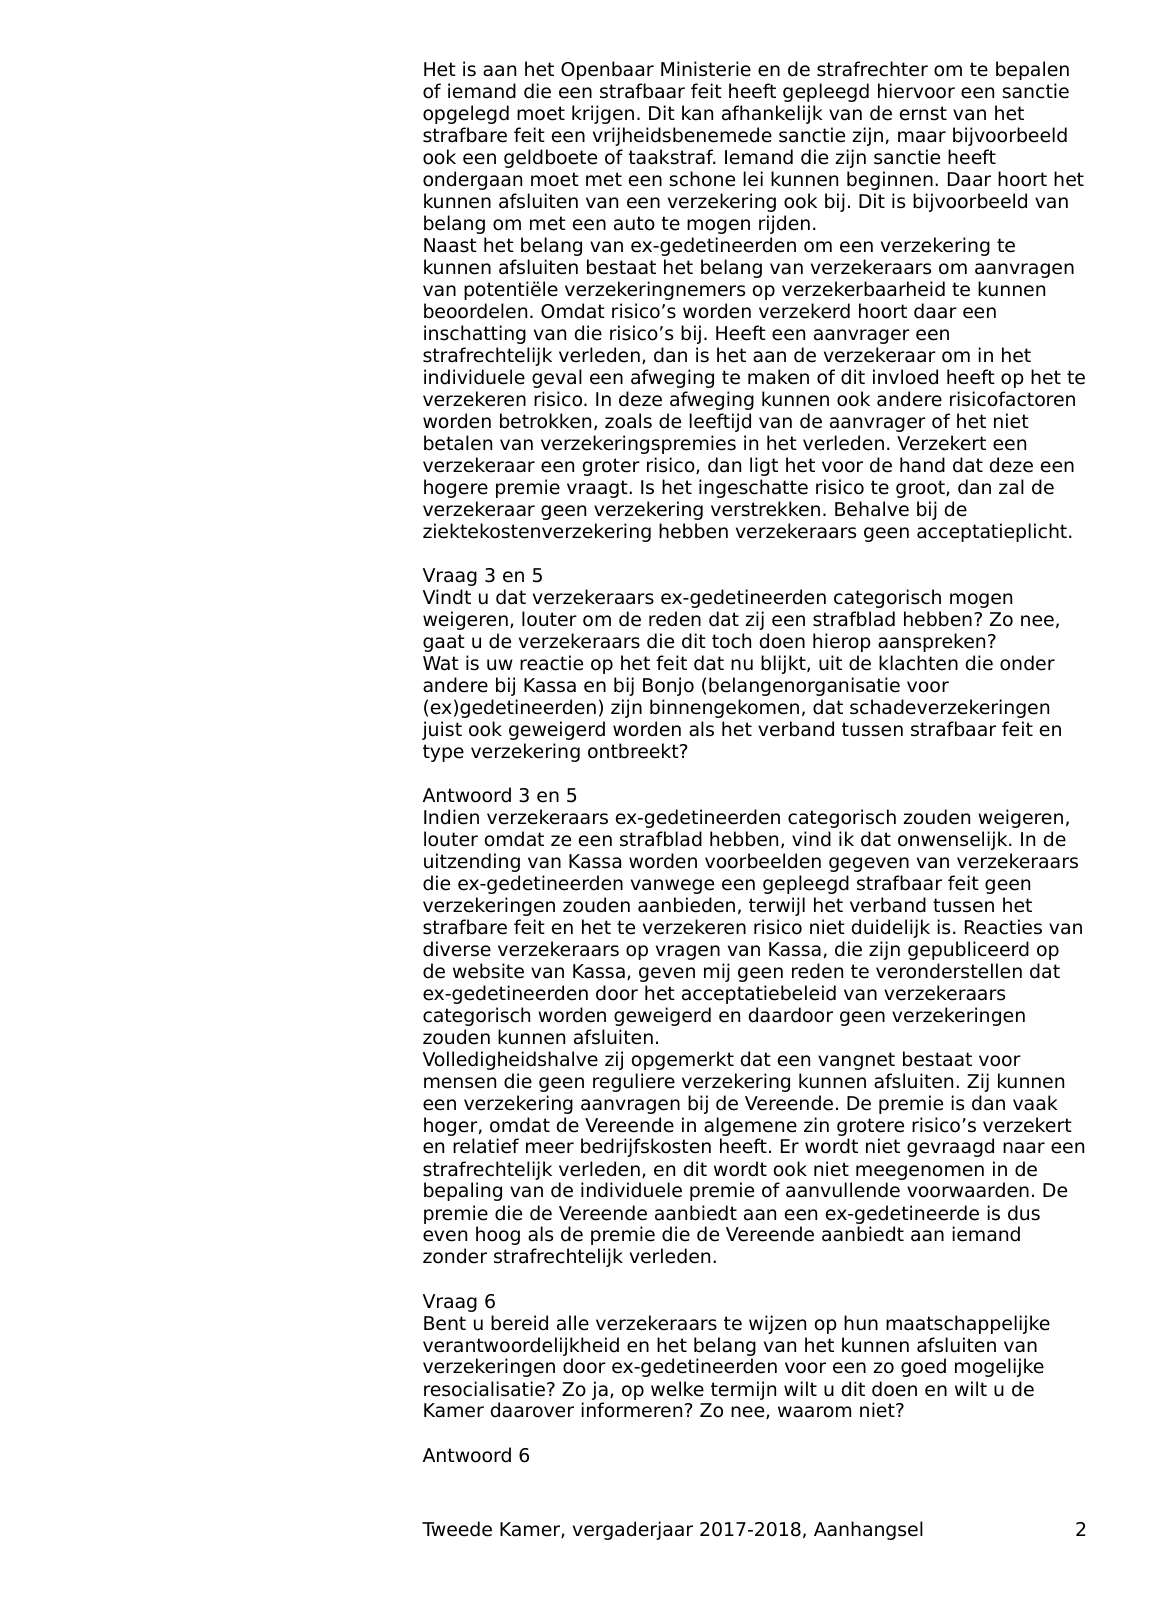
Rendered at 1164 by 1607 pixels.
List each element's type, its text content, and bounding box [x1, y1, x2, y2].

text Vraag 6 [422, 1291, 1087, 1312]
text Wat is uw reactie op het feit dat nu blijkt, uit de klachten die onder andere bij Kassa en bij Bonjo (belangenorganisatie voor (ex)gedetineerden) zijn binnengekomen, dat schadeverzekeringen juist ook geweigerd worden als het verband tussen strafbaar feit en type verzekering ontbreekt? [422, 653, 1087, 763]
text Antwoord 6 [422, 1444, 1087, 1467]
text Naast het belang van ex-gedetineerden om een verzekering te kunnen afsluiten bestaat het belang van verzekeraars om aanvragen van potentiële verzekeringnemers op verzekerbaarheid te kunnen beoordelen. Omdat risico’s worden verzekerd hoort daar een inschatting van die risico’s bij. Heeft een aanvrager een strafrechtelijk verleden, dan is het aan de verzekeraar om in het individuele geval een afweging te maken of dit invloed heeft op het te verzekeren risico. In deze afweging kunnen ook andere risicofactoren worden betrokken, zoals de leeftijd van de aanvrager of het niet betalen van verzekeringspremies in het verleden. Verzekert een verzekeraar een groter risico, dan ligt het voor de hand dat deze een hogere premie vraagt. Is het ingeschatte risico te groot, dan zal de verzekeraar geen verzekering verstrekken. Behalve bij de ziektekostenverzekering hebben verzekeraars geen acceptatieplicht. [422, 235, 1087, 543]
text Indien verzekeraars ex-gedetineerden categorisch zouden weigeren, louter omdat ze een strafblad hebben, vind ik dat onwenselijk. In de uitzending van Kassa worden voorbeelden gegeven van verzekeraars die ex-gedetineerden vanwege een gepleegd strafbaar feit geen verzekeringen zouden aanbieden, terwijl het verband tussen het strafbare feit en het te verzekeren risico niet duidelijk is. Reacties van diverse verzekeraars op vragen van Kassa, die zijn gepubliceerd op de website van Kassa, geven mij geen reden te veronderstellen dat ex-gedetineerden door het acceptatiebeleid van verzekeraars categorisch worden geweigerd en daardoor geen verzekeringen zouden kunnen afsluiten. [422, 807, 1087, 1048]
text Antwoord 3 en 5 [422, 785, 1087, 807]
text Volledigheidshalve zij opgemerkt dat een vangnet bestaat voor mensen die geen reguliere verzekering kunnen afsluiten. Zij kunnen een verzekering aanvragen bij de Vereende. De premie is dan vaak hoger, omdat de Vereende in algemene zin grotere risico’s verzekert en relatief meer bedrijfskosten heeft. Er wordt niet gevraagd naar een strafrechtelijk verleden, en dit wordt ook niet meegenomen in de bepaling van de individuele premie of aanvullende voorwaarden. De premie die de Vereende aanbiedt aan een ex-gedetineerde is dus even hoog als de premie die de Vereende aanbiedt aan iemand zonder strafrechtelijk verleden. [422, 1048, 1087, 1268]
text Vraag 3 en 5 [422, 565, 1087, 587]
text Het is aan het Openbaar Ministerie en de strafrechter om te bepalen of iemand die een strafbaar feit heeft gepleegd hiervoor een sanctie opgelegd moet krijgen. Dit kan afhankelijk van de ernst van het strafbare feit een vrijheidsbenemede sanctie zijn, maar bijvoorbeeld ook een geldboete of taakstraf. Iemand die zijn sanctie heeft ondergaan moet met een schone lei kunnen beginnen. Daar hoort het kunnen afsluiten van een verzekering ook bij. Dit is bijvoorbeeld van belang om met een auto te mogen rijden. [422, 59, 1087, 235]
text Bent u bereid alle verzekeraars te wijzen op hun maatschappelijke verantwoordelijkheid en het belang van het kunnen afsluiten van verzekeringen door ex-gedetineerden voor een zo goed mogelijke resocialisatie? Zo ja, op welke termijn wilt u dit doen en wilt u de Kamer daarover informeren? Zo nee, waarom niet? [422, 1312, 1087, 1422]
text Vindt u dat verzekeraars ex-gedetineerden categorisch mogen weigeren, louter om de reden dat zij een strafblad hebben? Zo nee, gaat u de verzekeraars die dit toch doen hierop aanspreken? [422, 587, 1087, 653]
